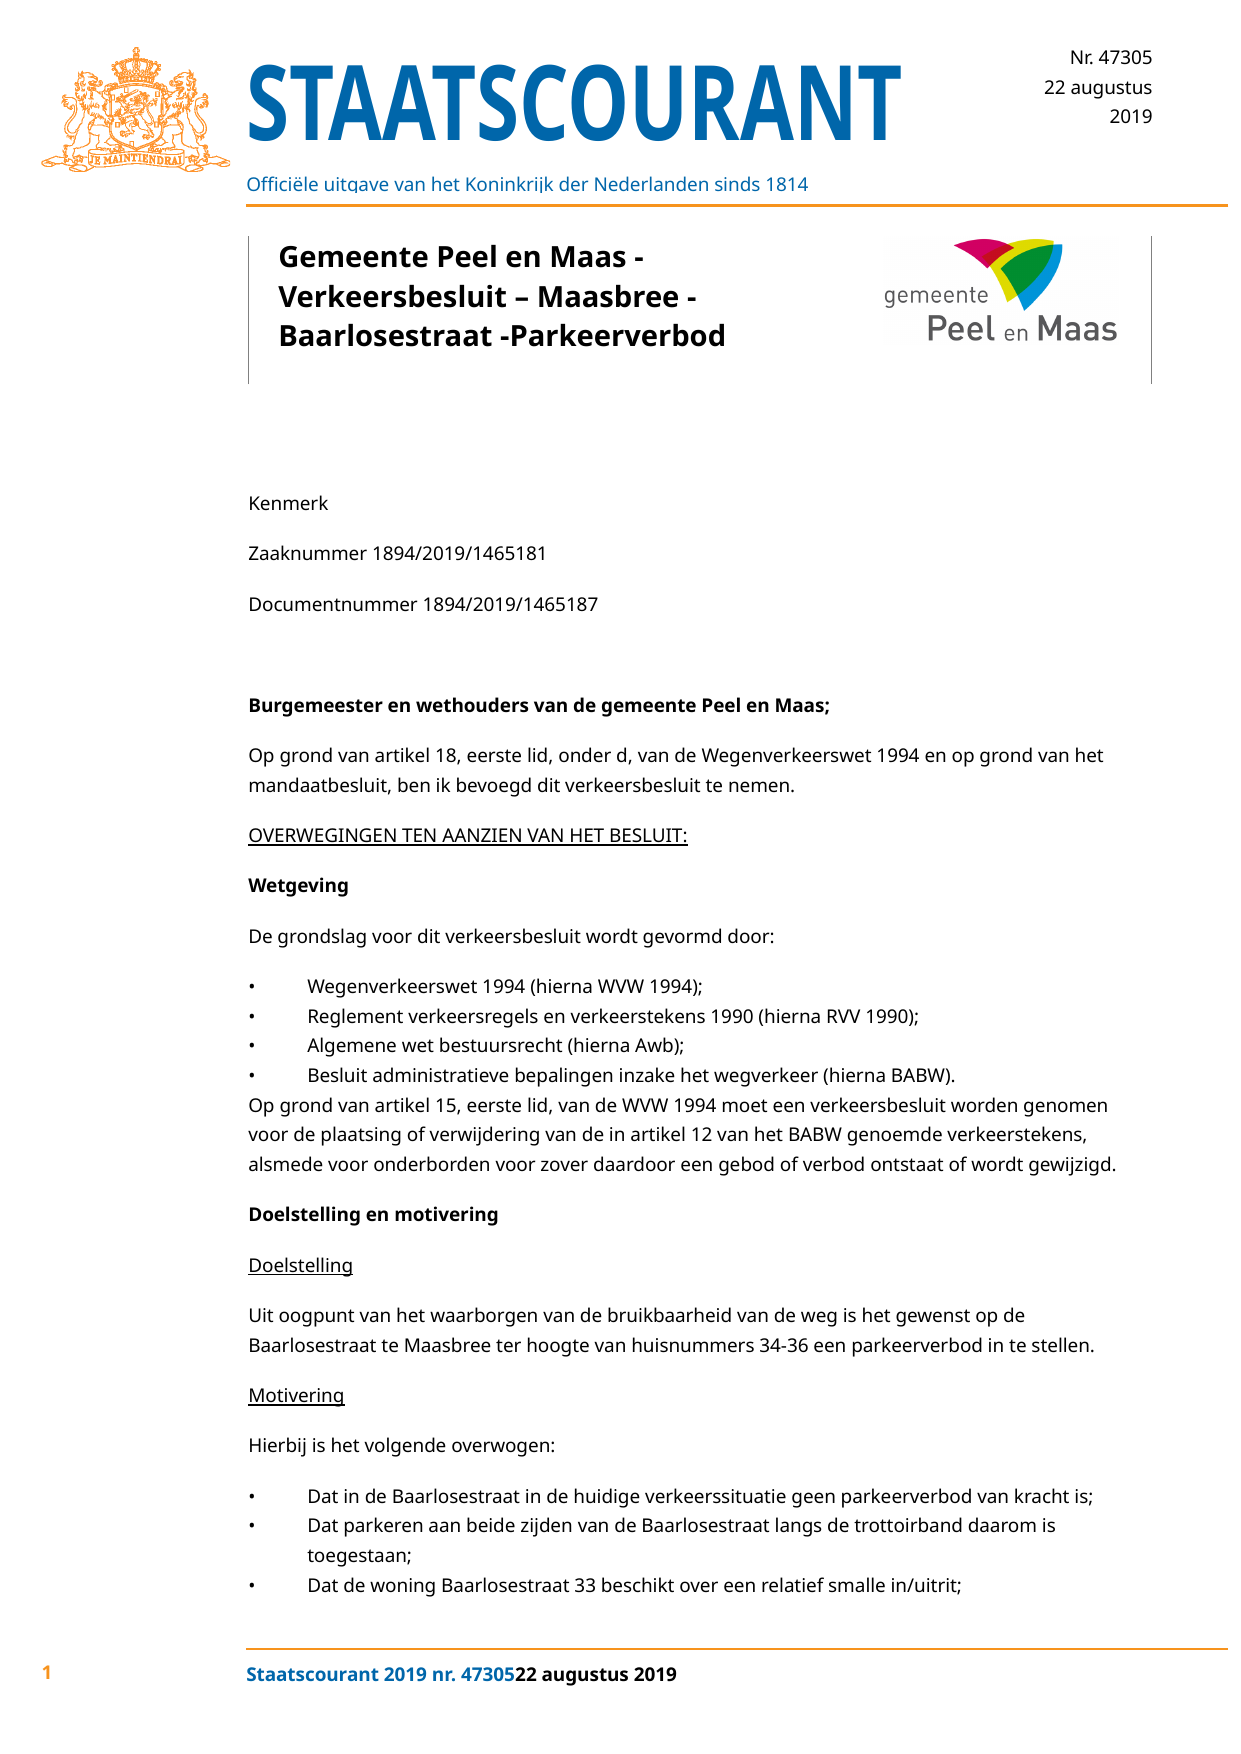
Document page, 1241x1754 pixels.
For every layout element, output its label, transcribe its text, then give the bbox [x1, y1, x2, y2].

text Kenmerk [248, 490, 1152, 516]
text Wetgeving [248, 873, 1152, 898]
list Besluit administratieve bepalingen inzake het wegverkeer (hierna BABW). [248, 1062, 1152, 1088]
text Documentnummer 1894/2019/1465187 [248, 591, 1152, 617]
text De grondslag voor dit verkeersbesluit wordt gevormd door: [248, 923, 1152, 949]
picture [882, 236, 1119, 345]
list Dat de woning Baarlosestraat 33 beschikt over een relatief smalle in/uitrit; [248, 1572, 1152, 1597]
list Wegenverkeerswet 1994 (hierna WVW 1994); [248, 973, 1152, 999]
list Algemene wet bestuursrecht (hierna Awb); [248, 1033, 1152, 1058]
picture [41, 47, 231, 172]
text OVERWEGINGEN TEN AANZIEN VAN HET BESLUIT: [248, 822, 1152, 848]
table_header [850, 236, 1151, 384]
list Reglement verkeersregels en verkeerstekens 1990 (hierna RVV 1990); [248, 1003, 1152, 1029]
text Zaaknummer 1894/2019/1465181 [248, 541, 1152, 566]
text Doelstelling en motivering [248, 1201, 1152, 1227]
text Hierbij is het volgende overwogen: [248, 1433, 1152, 1458]
table_header Gemeente Peel en Maas - Verkeersbesluit – Maasbree - Baarlosestraat -Parkeerverbod [249, 236, 850, 384]
text Motivering [248, 1382, 1152, 1408]
text Uit oogpunt van het waarborgen van de bruikbaarheid van de weg is het gewenst op de Baarlosestraat te Maasbree ter hoogte van huisnummers 34-36 een parkeerverbod in te stellen. [248, 1302, 1152, 1357]
text Op grond van artikel 15, eerste lid, van de WVW 1994 moet een verkeersbesluit worden genomen voor de plaatsing of verwijdering van de in artikel 12 van het BABW genoemde verkeerstekens, alsmede voor onderborden voor zover daardoor een gebod of verbod ontstaat of wordt gewijzigd. [248, 1092, 1152, 1177]
text Doelstelling [248, 1252, 1152, 1277]
text Burgemeester en wethouders van de gemeente Peel en Maas; [248, 692, 1152, 717]
list Dat parkeren aan beide zijden van de Baarlosestraat langs de trottoirband daarom is toegestaan; [248, 1513, 1152, 1568]
list Dat in de Baarlosestraat in de huidige verkeerssituatie geen parkeerverbod van kracht is; [248, 1483, 1152, 1509]
text Op grond van artikel 18, eerste lid, onder d, van de Wegenverkeerswet 1994 en op grond van het mandaatbesluit, ben ik bevoegd dit verkeersbesluit te nemen. [248, 742, 1152, 797]
